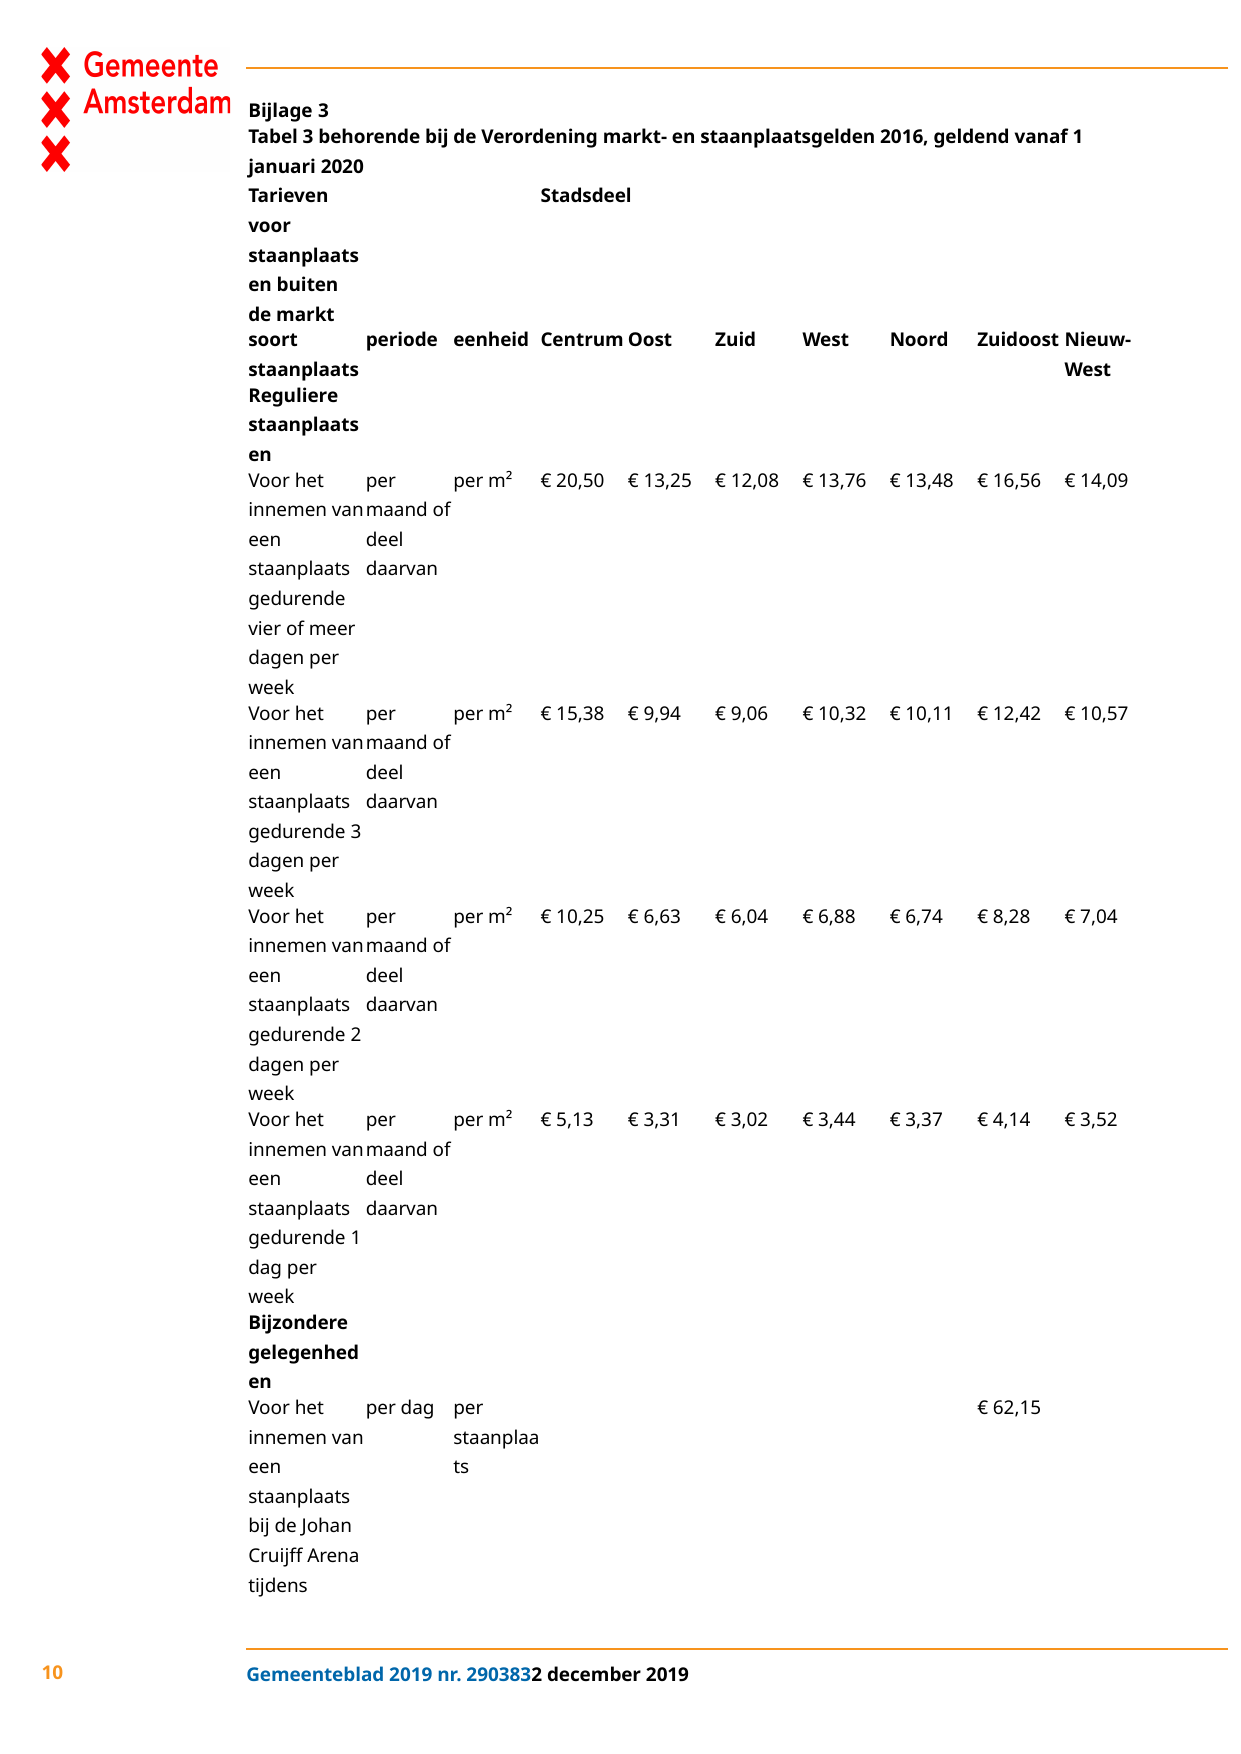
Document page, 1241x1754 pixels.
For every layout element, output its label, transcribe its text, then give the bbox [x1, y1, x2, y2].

text Tabel 3 behorende bij de Verordening markt- en staanplaatsgelden 2016, geldend vanaf 1 januari 2020 [248, 123, 1152, 179]
table_cell € 6,63 [628, 903, 715, 1106]
table_cell Voor het innemen van een staanplaats bij de Johan Cruijff Arena tijdens [248, 1394, 366, 1597]
table_cell € 12,42 [977, 700, 1064, 903]
table_cell per staanplaats [453, 1394, 540, 1597]
table_cell [1064, 1394, 1152, 1597]
table_cell soort staanplaats [248, 327, 366, 382]
table_cell [890, 382, 977, 467]
table_cell Voor het innemen van een staanplaats gedurende 2 dagen per week [248, 903, 366, 1106]
table_cell per m² [453, 903, 540, 1106]
table_cell Zuidoost [977, 327, 1064, 382]
table_cell € 10,25 [540, 903, 628, 1106]
table_cell Voor het innemen van een staanplaats gedurende 1 dag per week [248, 1106, 366, 1309]
table_cell [366, 1309, 453, 1394]
table_cell Bijzondere gelegenheden [248, 1309, 366, 1394]
table_cell [366, 382, 453, 467]
table_cell [628, 1394, 715, 1597]
table_cell [715, 382, 802, 467]
table_cell € 10,11 [890, 700, 977, 903]
table_cell Oost [628, 327, 715, 382]
table_cell [453, 1309, 540, 1394]
table_cell € 10,32 [802, 700, 889, 903]
table_cell [628, 382, 715, 467]
table_cell € 16,56 [977, 467, 1064, 700]
table_cell [802, 1394, 889, 1597]
table_cell Voor het innemen van een staanplaats gedurende vier of meer dagen per week [248, 467, 366, 700]
table_cell per m² [453, 700, 540, 903]
table_cell West [802, 327, 889, 382]
table_cell [628, 1309, 715, 1394]
table_cell € 12,08 [715, 467, 802, 700]
table_cell € 14,09 [1064, 467, 1152, 700]
table_cell € 4,14 [977, 1106, 1064, 1309]
table_cell € 13,76 [802, 467, 889, 700]
table_cell € 62,15 [977, 1394, 1064, 1597]
table_cell per maand of deel daarvan [366, 1106, 453, 1309]
table_cell € 3,37 [890, 1106, 977, 1309]
table_cell [540, 382, 628, 467]
table_cell [977, 382, 1064, 467]
table_cell [890, 1394, 977, 1597]
table_cell [802, 1309, 889, 1394]
table_cell € 13,25 [628, 467, 715, 700]
table_cell Noord [890, 327, 977, 382]
table_cell € 13,48 [890, 467, 977, 700]
table_cell Voor het innemen van een staanplaats gedurende 3 dagen per week [248, 700, 366, 903]
table_cell € 9,94 [628, 700, 715, 903]
table_cell € 5,13 [540, 1106, 628, 1309]
table_cell [1064, 1309, 1152, 1394]
table_cell € 20,50 [540, 467, 628, 700]
table_cell [453, 382, 540, 467]
text Bijlage 3 [248, 95, 1152, 123]
table_cell per m² [453, 1106, 540, 1309]
table_cell € 10,57 [1064, 700, 1152, 903]
table_cell Reguliere staanplaatsen [248, 382, 366, 467]
table_cell per maand of deel daarvan [366, 700, 453, 903]
table_cell Zuid [715, 327, 802, 382]
table_cell Centrum [540, 327, 628, 382]
table_cell € 8,28 [977, 903, 1064, 1106]
table_cell [715, 1394, 802, 1597]
table_cell € 6,74 [890, 903, 977, 1106]
table_header Stadsdeel [540, 183, 1152, 327]
table_cell periode [366, 327, 453, 382]
table_cell [977, 1309, 1064, 1394]
table_header [366, 183, 453, 327]
table_cell [890, 1309, 977, 1394]
table_cell per dag [366, 1394, 453, 1597]
table_header Tarieven voor staanplaatsen buiten de markt [248, 183, 366, 327]
table_cell € 6,04 [715, 903, 802, 1106]
table_cell € 3,31 [628, 1106, 715, 1309]
table_cell € 6,88 [802, 903, 889, 1106]
table_cell [1064, 382, 1152, 467]
table_cell [540, 1309, 628, 1394]
table_cell € 7,04 [1064, 903, 1152, 1106]
table_cell € 3,52 [1064, 1106, 1152, 1309]
table_cell [802, 382, 889, 467]
table_cell [715, 1309, 802, 1394]
table_cell [540, 1394, 628, 1597]
table_cell per maand of deel daarvan [366, 467, 453, 700]
table_header [453, 183, 540, 327]
table_cell Nieuw-West [1064, 327, 1152, 382]
table_cell per m² [453, 467, 540, 700]
table_cell per maand of deel daarvan [366, 903, 453, 1106]
table_cell eenheid [453, 327, 540, 382]
table_cell € 3,44 [802, 1106, 889, 1309]
table_cell € 15,38 [540, 700, 628, 903]
picture [41, 47, 231, 172]
table_cell € 3,02 [715, 1106, 802, 1309]
table_cell € 9,06 [715, 700, 802, 903]
